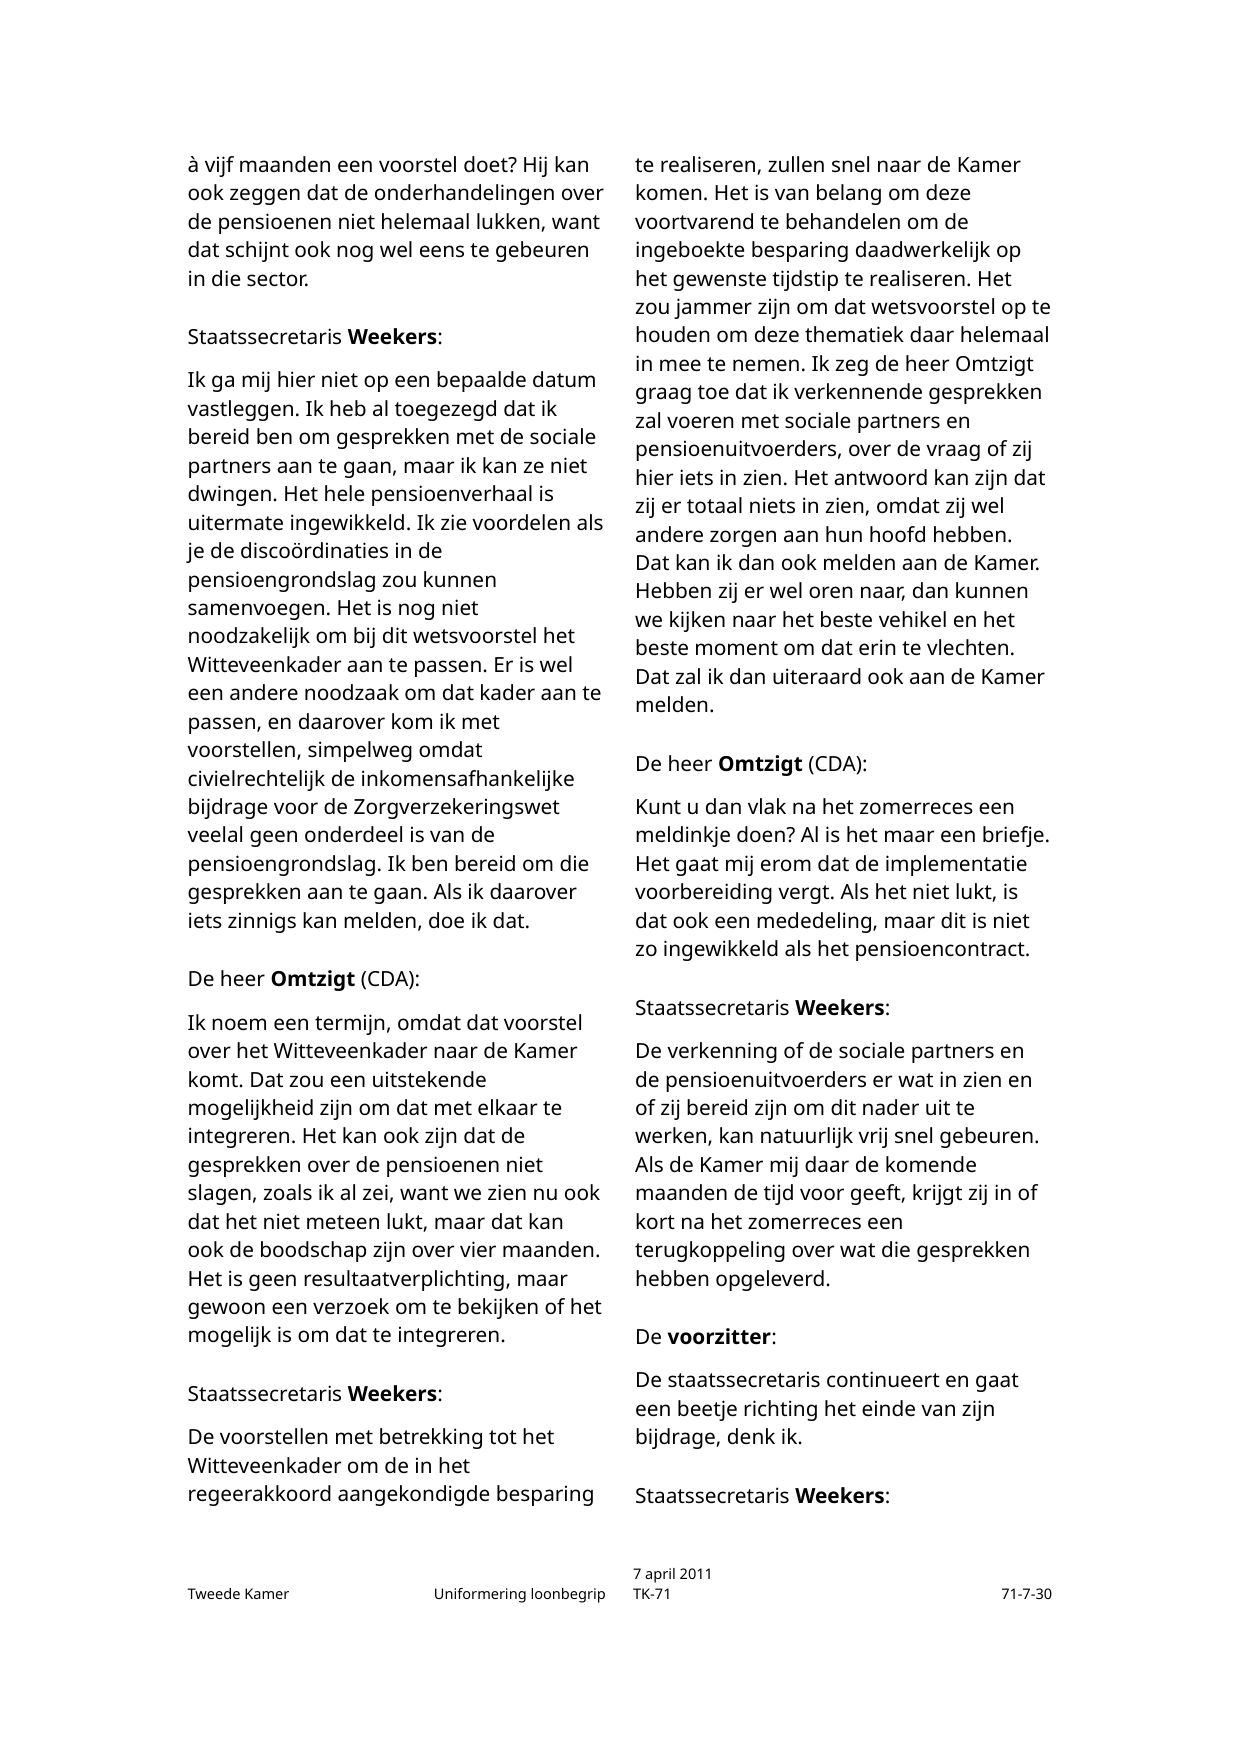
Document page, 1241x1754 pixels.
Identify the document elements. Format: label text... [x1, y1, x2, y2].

text te realiseren, zullen snel naar de Kamer komen. Het is van belang om deze voortvarend te behandelen om de ingeboekte besparing daadwerkelijk op het gewenste tijdstip te realiseren. Het zou jammer zijn om dat wetsvoorstel op te houden om deze thematiek daar helemaal in mee te nemen. Ik zeg de heer Omtzigt graag toe dat ik verkennende gesprekken zal voeren met sociale partners en pensioenuitvoerders, over de vraag of zij hier iets in zien. Het antwoord kan zijn dat zij er totaal niets in zien, omdat zij wel andere zorgen aan hun hoofd hebben. Dat kan ik dan ook melden aan de Kamer. Hebben zij er wel oren naar, dan kunnen we kijken naar het beste vehikel en het beste moment om dat erin te vlechten. Dat zal ik dan uiteraard ook aan de Kamer melden. [635, 150, 1053, 719]
text Kunt u dan vlak na het zomerreces een meldinkje doen? Al is het maar een briefje. Het gaat mij erom dat de implementatie voorbereiding vergt. Als het niet lukt, is dat ook een mededeling, maar dit is niet zo ingewikkeld als het pensioencontract. [635, 792, 1053, 963]
text De voorzitter: [635, 1322, 1053, 1351]
text Staatssecretaris Weekers: [187, 322, 605, 351]
text Ik noem een termijn, omdat dat voorstel over het Witteveenkader naar de Kamer komt. Dat zou een uitstekende mogelijkheid zijn om dat met elkaar te integreren. Het kan ook zijn dat de gesprekken over de pensioenen niet slagen, zoals ik al zei, want we zien nu ook dat het niet meteen lukt, maar dat kan ook de boodschap zijn over vier maanden. Het is geen resultaatverplichting, maar gewoon een verzoek om te bekijken of het mogelijk is om dat te integreren. [187, 1008, 605, 1349]
text Staatssecretaris Weekers: [635, 1481, 1053, 1509]
text à vijf maanden een voorstel doet? Hij kan ook zeggen dat de onderhandelingen over de pensioenen niet helemaal lukken, want dat schijnt ook nog wel eens te gebeuren in die sector. [187, 150, 605, 292]
text Ik ga mij hier niet op een bepaalde datum vastleggen. Ik heb al toegezegd dat ik bereid ben om gesprekken met de sociale partners aan te gaan, maar ik kan ze niet dwingen. Het hele pensioenverhaal is uitermate ingewikkeld. Ik zie voordelen als je de discoördinaties in de pensioengrondslag zou kunnen samenvoegen. Het is nog niet noodzakelijk om bij dit wetsvoorstel het Witteveenkader aan te passen. Er is wel een andere noodzaak om dat kader aan te passen, en daarover kom ik met voorstellen, simpelweg omdat civielrechtelijk de inkomensafhankelijke bijdrage voor de Zorgverzekeringswet veelal geen onderdeel is van de pensioengrondslag. Ik ben bereid om die gesprekken aan te gaan. Als ik daarover iets zinnigs kan melden, doe ik dat. [187, 366, 605, 934]
text De staatssecretaris continueert en gaat een beetje richting het einde van zijn bijdrage, denk ik. [635, 1366, 1053, 1451]
text De heer Omtzigt (CDA): [635, 749, 1053, 777]
text Staatssecretaris Weekers: [635, 993, 1053, 1021]
text De verkenning of de sociale partners en de pensioenuitvoerders er wat in zien en of zij bereid zijn om dit nader uit te werken, kan natuurlijk vrij snel gebeuren. Als de Kamer mij daar de komende maanden de tijd voor geeft, krijgt zij in of kort na het zomerreces een terugkoppeling over wat die gesprekken hebben opgeleverd. [635, 1036, 1053, 1292]
text Staatssecretaris Weekers: [187, 1379, 605, 1407]
text De heer Omtzigt (CDA): [187, 964, 605, 993]
text De voorstellen met betrekking tot het Witteveenkader om de in het regeerakkoord aangekondigde besparing [187, 1422, 605, 1508]
